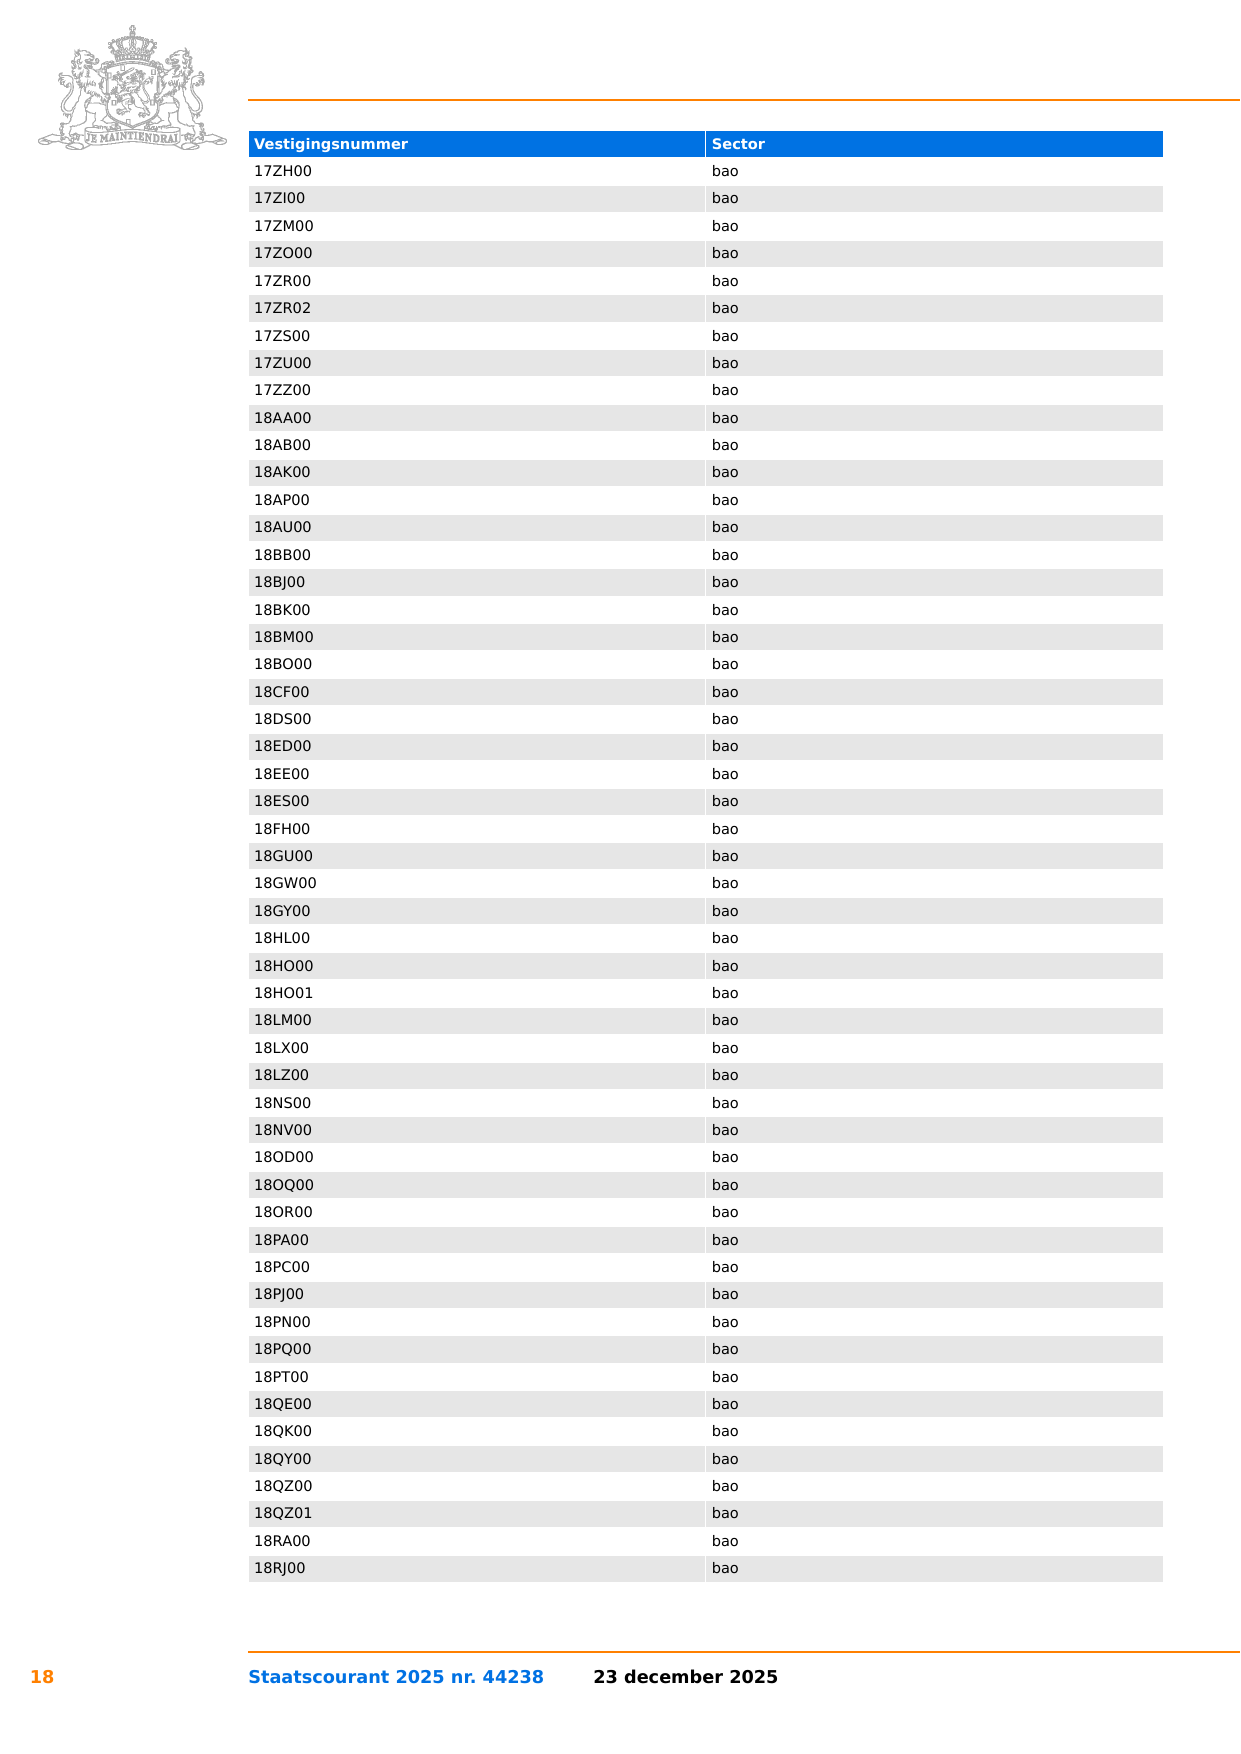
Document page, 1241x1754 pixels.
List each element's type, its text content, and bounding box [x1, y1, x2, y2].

table_cell bao [706, 1391, 1163, 1417]
table_cell 18PQ00 [249, 1336, 705, 1363]
table_cell bao [706, 1199, 1163, 1226]
table_cell 18HO01 [249, 980, 705, 1007]
table_cell bao [706, 1446, 1163, 1472]
table_cell 18NS00 [249, 1090, 705, 1116]
table_cell bao [706, 651, 1163, 678]
table_cell bao [706, 898, 1163, 924]
table_cell 18QK00 [249, 1419, 705, 1445]
table_cell bao [706, 843, 1163, 869]
table_cell 18AA00 [249, 405, 705, 431]
table_cell 18AU00 [249, 515, 705, 541]
table_cell bao [706, 487, 1163, 513]
table_cell 18DS00 [249, 706, 705, 733]
table_cell bao [706, 1364, 1163, 1390]
table_cell 18BJ00 [249, 569, 705, 596]
table_cell 18PT00 [249, 1364, 705, 1390]
table_cell bao [706, 953, 1163, 979]
table_cell 17ZZ00 [249, 378, 705, 404]
table_cell 18LX00 [249, 1035, 705, 1061]
table_cell 18GU00 [249, 843, 705, 869]
table_header Sector [706, 131, 1163, 157]
table_cell 17ZI00 [249, 186, 705, 212]
table_cell bao [706, 1145, 1163, 1171]
table_cell 18QE00 [249, 1391, 705, 1417]
table_cell bao [706, 1008, 1163, 1034]
table_cell 18EE00 [249, 761, 705, 787]
table_cell 18RA00 [249, 1528, 705, 1554]
table_cell bao [706, 1309, 1163, 1335]
table_cell bao [706, 925, 1163, 952]
table_cell bao [706, 1254, 1163, 1281]
table_cell bao [706, 405, 1163, 431]
table_cell 18OQ00 [249, 1172, 705, 1198]
table_cell 18BK00 [249, 597, 705, 623]
table_cell bao [706, 1282, 1163, 1308]
table_cell 18HL00 [249, 925, 705, 952]
table_cell bao [706, 706, 1163, 733]
table_cell 17ZR02 [249, 295, 705, 322]
table_cell 17ZM00 [249, 213, 705, 239]
table_cell bao [706, 213, 1163, 239]
table_cell bao [706, 378, 1163, 404]
table_cell 18PJ00 [249, 1282, 705, 1308]
table_cell bao [706, 734, 1163, 760]
table_cell bao [706, 186, 1163, 212]
table_cell 18BO00 [249, 651, 705, 678]
table_cell 18CF00 [249, 679, 705, 705]
table_cell 18QZ01 [249, 1501, 705, 1527]
table_cell 18GW00 [249, 871, 705, 897]
table_cell 18GY00 [249, 898, 705, 924]
table_cell 18NV00 [249, 1117, 705, 1143]
table_cell bao [706, 1528, 1163, 1554]
table_cell 17ZO00 [249, 241, 705, 267]
table_cell bao [706, 1556, 1163, 1582]
table_cell 18RJ00 [249, 1556, 705, 1582]
table_cell 18ES00 [249, 789, 705, 815]
table_cell 18AB00 [249, 432, 705, 459]
table_cell bao [706, 1117, 1163, 1143]
table_cell 18HO00 [249, 953, 705, 979]
table_cell 18OD00 [249, 1145, 705, 1171]
table_cell bao [706, 816, 1163, 842]
table_cell bao [706, 295, 1163, 322]
table_header Vestigingsnummer [249, 131, 705, 157]
table_cell 18FH00 [249, 816, 705, 842]
table_cell bao [706, 789, 1163, 815]
table_cell 18PC00 [249, 1254, 705, 1281]
table_cell 18QY00 [249, 1446, 705, 1472]
table_cell bao [706, 679, 1163, 705]
table_cell bao [706, 1227, 1163, 1253]
table_cell 18LZ00 [249, 1063, 705, 1089]
table_cell bao [706, 542, 1163, 568]
table_cell 18PA00 [249, 1227, 705, 1253]
table_cell bao [706, 158, 1163, 185]
table_cell bao [706, 1090, 1163, 1116]
table_cell bao [706, 268, 1163, 294]
table_cell 18AP00 [249, 487, 705, 513]
table_cell 17ZS00 [249, 323, 705, 349]
table_cell 18LM00 [249, 1008, 705, 1034]
table_cell bao [706, 871, 1163, 897]
table_cell bao [706, 624, 1163, 650]
table_cell bao [706, 1172, 1163, 1198]
table_cell bao [706, 241, 1163, 267]
table_cell 17ZR00 [249, 268, 705, 294]
table_cell bao [706, 1063, 1163, 1089]
table_cell 18BM00 [249, 624, 705, 650]
table_cell bao [706, 1473, 1163, 1500]
table_cell bao [706, 323, 1163, 349]
table_cell bao [706, 980, 1163, 1007]
table_cell bao [706, 1501, 1163, 1527]
table_cell 17ZU00 [249, 350, 705, 376]
table_cell bao [706, 1035, 1163, 1061]
picture [38, 25, 227, 150]
table_cell 18BB00 [249, 542, 705, 568]
table_cell bao [706, 1419, 1163, 1445]
table_cell 18ED00 [249, 734, 705, 760]
table_cell bao [706, 761, 1163, 787]
table_cell bao [706, 515, 1163, 541]
table_cell 18AK00 [249, 460, 705, 486]
table_cell bao [706, 597, 1163, 623]
table_cell bao [706, 350, 1163, 376]
table_cell 18OR00 [249, 1199, 705, 1226]
table_cell 17ZH00 [249, 158, 705, 185]
table_cell 18QZ00 [249, 1473, 705, 1500]
table_cell bao [706, 432, 1163, 459]
table_cell bao [706, 460, 1163, 486]
table_cell bao [706, 569, 1163, 596]
table_cell 18PN00 [249, 1309, 705, 1335]
table_cell bao [706, 1336, 1163, 1363]
